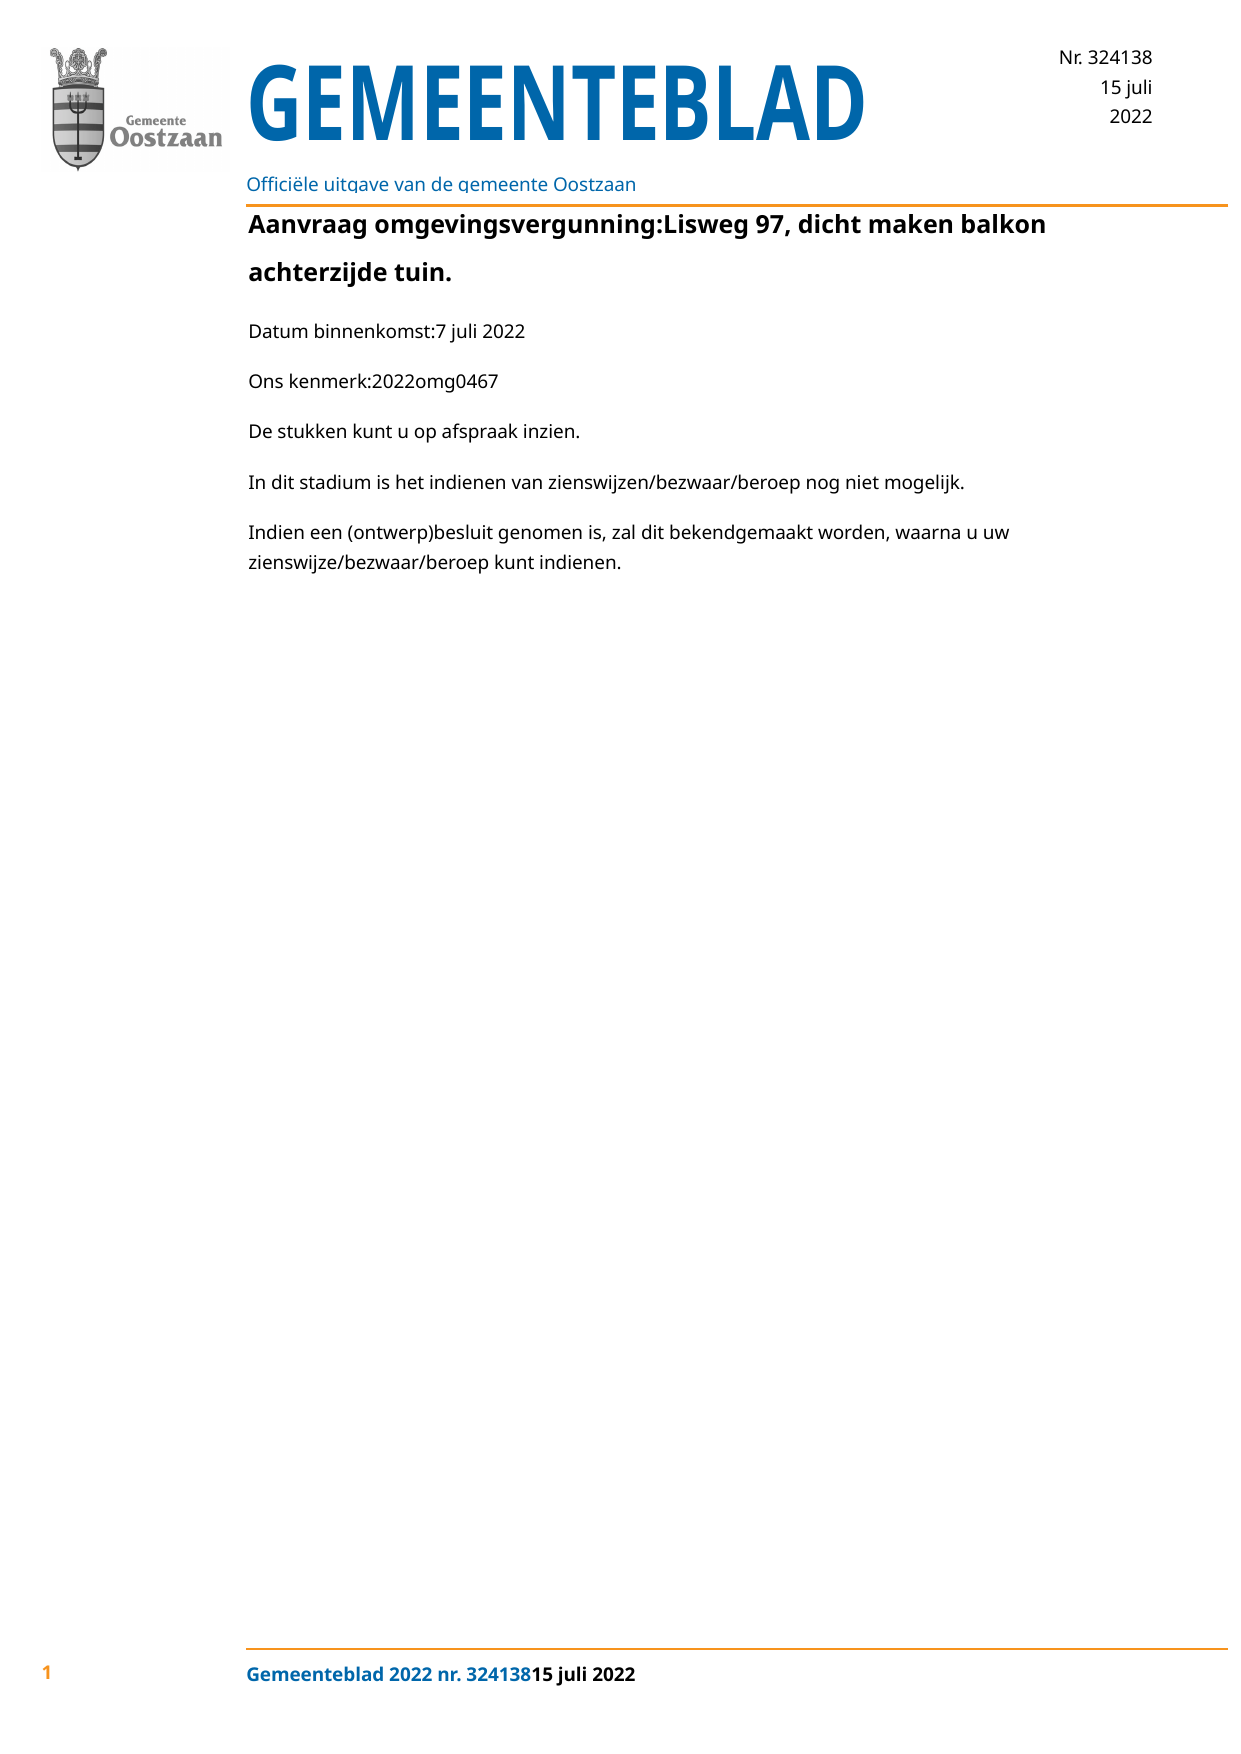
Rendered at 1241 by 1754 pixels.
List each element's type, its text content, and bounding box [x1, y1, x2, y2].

text In dit stadium is het indienen van zienswijzen/bezwaar/beroep nog niet mogelijk. [248, 469, 1152, 495]
text De stukken kunt u op afspraak inzien. [248, 419, 1152, 444]
text Aanvraag omgevingsvergunning:Lisweg 97, dicht maken balkon achterzijde tuin. [248, 207, 1152, 288]
text Indien een (ontwerp)besluit genomen is, zal dit bekendgemaakt worden, waarna u uw zienswijze/bezwaar/beroep kunt indienen. [248, 519, 1152, 575]
text Ons kenmerk:2022omg0467 [248, 368, 1152, 394]
text Datum binnenkomst:7 juli 2022 [248, 318, 1152, 344]
picture [41, 47, 231, 172]
